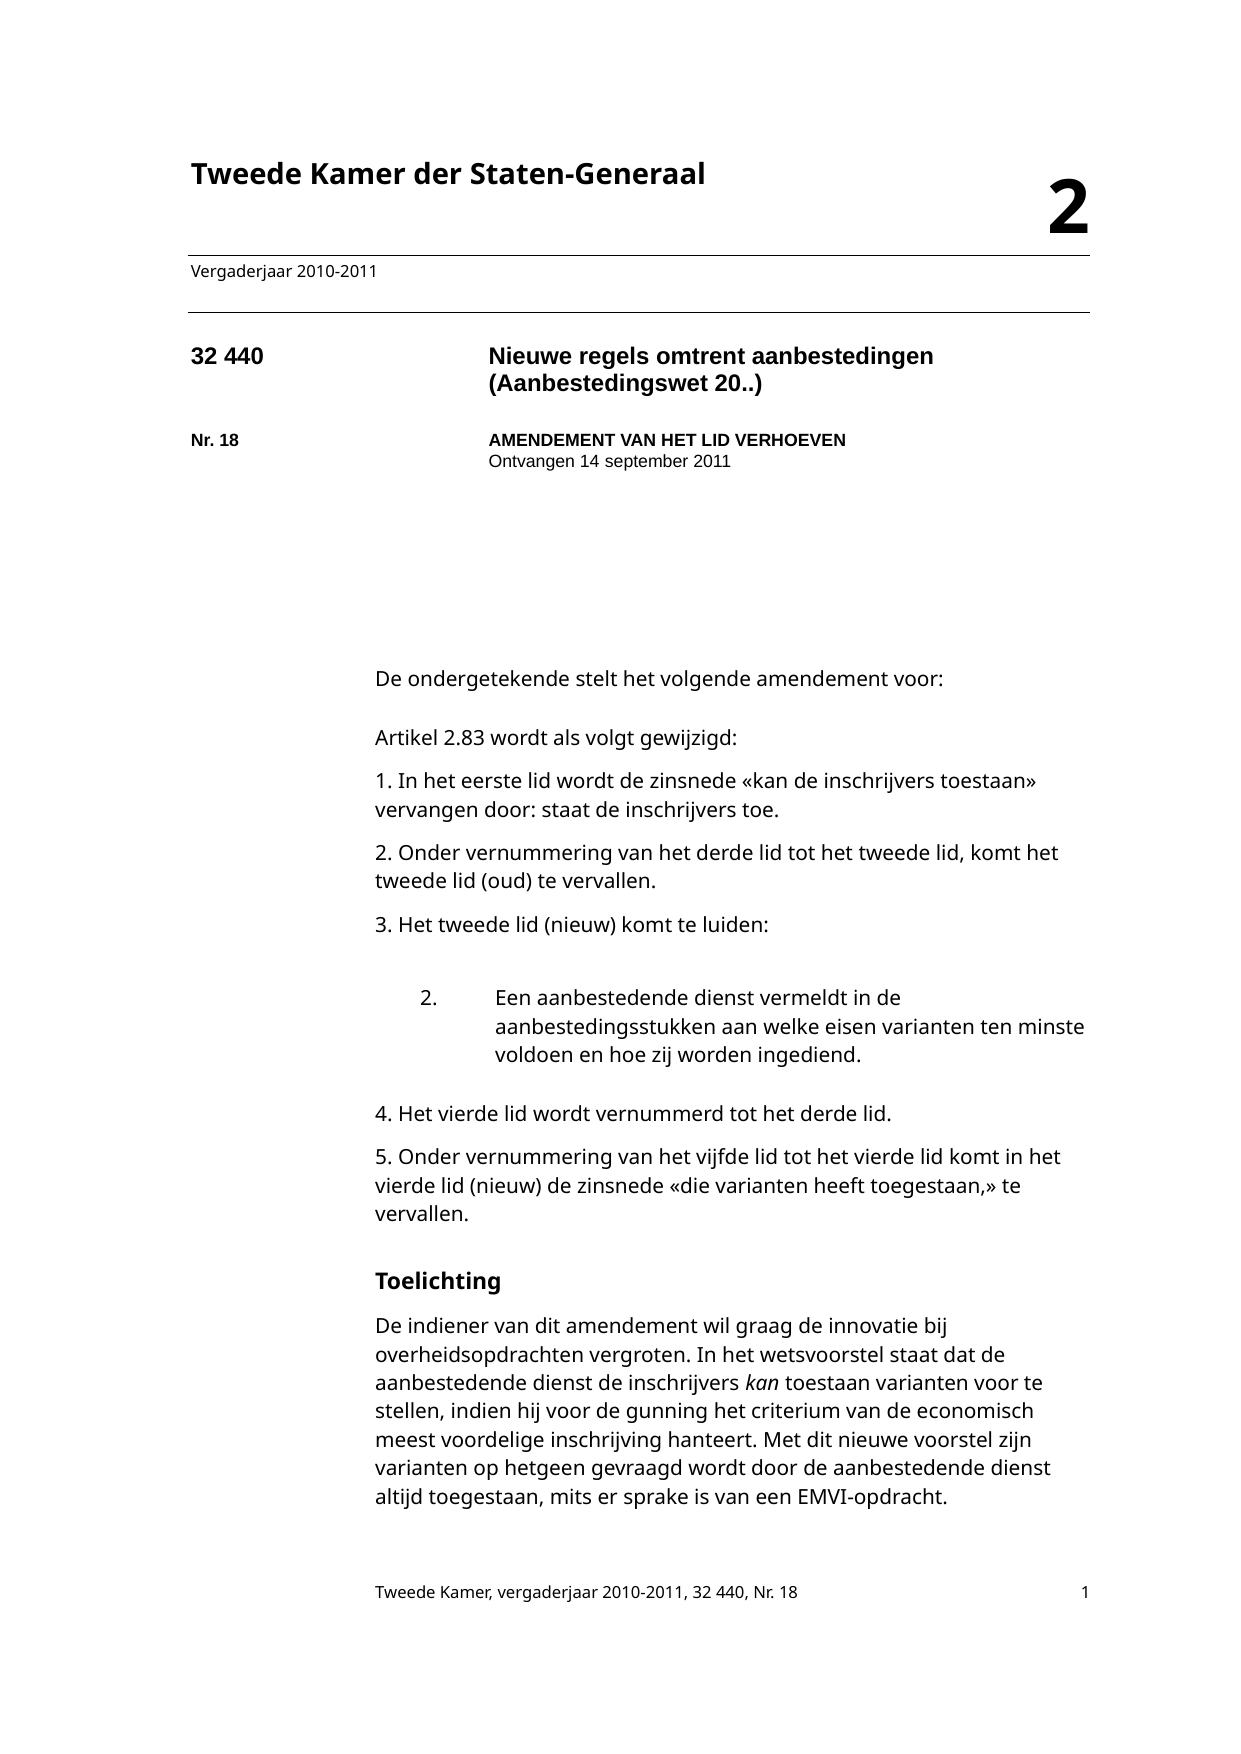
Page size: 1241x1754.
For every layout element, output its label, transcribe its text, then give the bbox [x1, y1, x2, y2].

table_cell Nieuwe regels omtrent aanbestedingen (Aanbestedingswet 20..) [485, 339, 1090, 427]
table_cell Vergaderjaar 2010-2011 [188, 256, 485, 312]
text De ondergetekende stelt het volgende amendement voor: [375, 664, 1090, 693]
text 5. Onder vernummering van het vijfde lid tot het vierde lid komt in het vierde lid (nieuw) de zinsnede «die varianten heeft toegestaan,» te vervallen. [375, 1142, 1090, 1228]
subtitle Toelichting [375, 1265, 1090, 1296]
text 1. In het eerste lid wordt de zinsnede «kan de inschrijvers toestaan» vervangen door: staat de inschrijvers toe. [375, 766, 1090, 823]
table_cell [485, 313, 1090, 339]
text De indiener van dit amendement wil graag de innovatie bij overheidsopdrachten vergroten. In het wetsvoorstel staat dat de aanbestedende dienst de inschrijvers kan toestaan varianten voor te stellen, indien hij voor de gunning het criterium van de economisch meest voordelige inschrijving hanteert. Met dit nieuwe voorstel zijn varianten op hetgeen gevraagd wordt door de aanbestedende dienst altijd toegestaan, mits er sprake is van een EMVI-opdracht. [375, 1311, 1090, 1510]
text 4. Het vierde lid wordt vernummerd tot het derde lid. [375, 1099, 1090, 1127]
text Artikel 2.83 wordt als volgt gewijzigd: [375, 723, 1090, 751]
table_cell Nr. 18 [188, 427, 485, 546]
table_cell AMENDEMENT VAN HET LID VERHOEVEN Ontvangen 14 september 2011 [485, 427, 1090, 546]
text 2. Onder vernummering van het derde lid tot het tweede lid, komt het tweede lid (oud) te vervallen. [375, 838, 1090, 895]
list Een aanbestedende dienst vermeldt in de aanbestedingsstukken aan welke eisen varianten ten minste voldoen en hoe zij worden ingediend. [420, 983, 1090, 1069]
table_header 2 [910, 150, 1090, 255]
text 3. Het tweede lid (nieuw) komt te luiden: [375, 910, 1090, 938]
table_cell 32 440 [188, 339, 485, 427]
table_cell [485, 256, 1090, 312]
table_header Tweede Kamer der Staten-Generaal [188, 150, 909, 255]
table_cell [188, 313, 485, 339]
